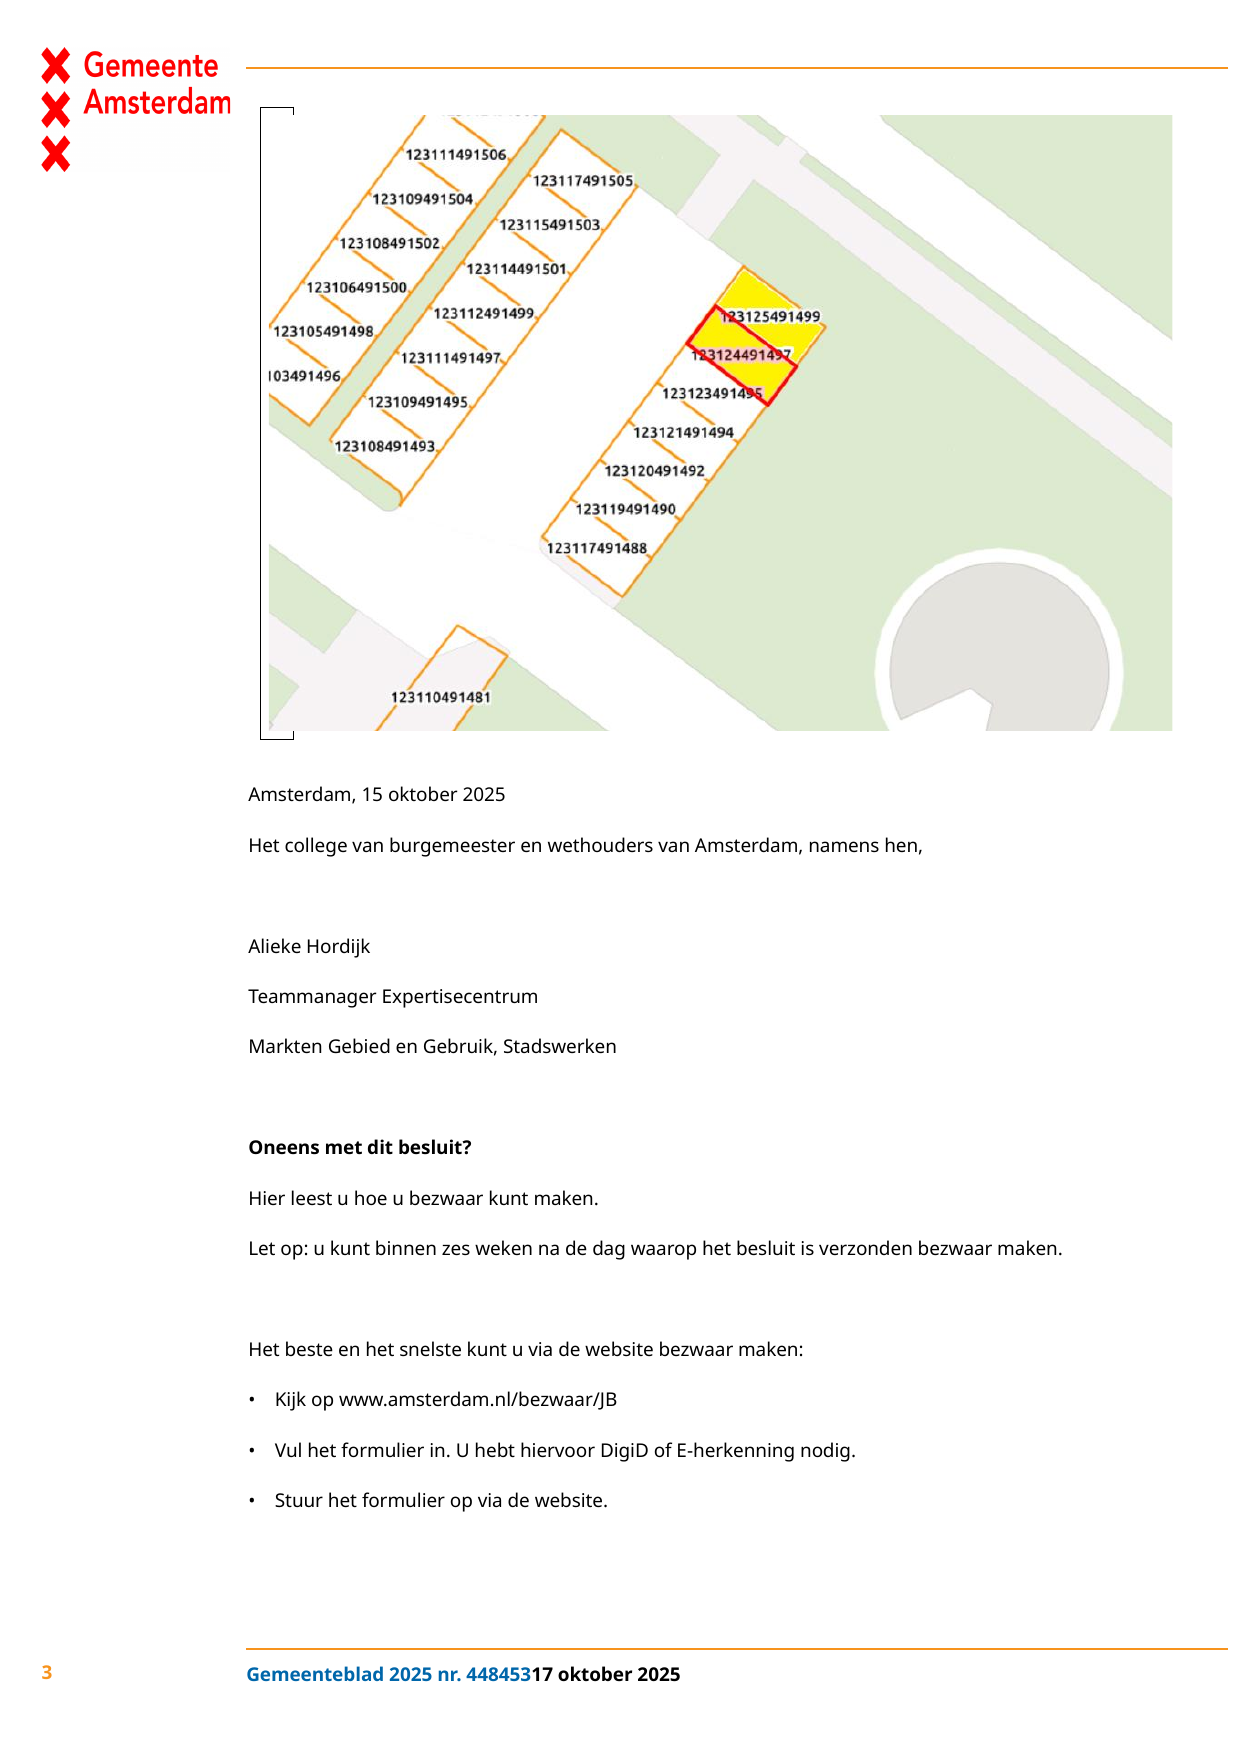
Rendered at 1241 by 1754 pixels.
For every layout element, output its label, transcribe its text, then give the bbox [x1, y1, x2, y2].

text • Vul het formulier in. U hebt hiervoor DigiD of E-herkenning nodig. [248, 1437, 1152, 1463]
picture [41, 47, 231, 172]
text Het college van burgemeester en wethouders van Amsterdam, namens hen, [248, 832, 1152, 858]
text Oneens met dit besluit? [248, 1134, 1152, 1160]
text Let op: u kunt binnen zes weken na de dag waarop het besluit is verzonden bezwaar maken. [248, 1235, 1152, 1261]
text • Stuur het formulier op via de website. [248, 1487, 1152, 1513]
text • Kijk op www.amsterdam.nl/bezwaar/JB [248, 1387, 1152, 1412]
text Hier leest u hoe u bezwaar kunt maken. [248, 1185, 1152, 1211]
text Teammanager Expertisecentrum [248, 983, 1152, 1009]
text Amsterdam, 15 oktober 2025 [248, 782, 1152, 807]
text Alieke Hordijk [248, 933, 1152, 959]
text Het beste en het snelste kunt u via de website bezwaar maken: [248, 1336, 1152, 1362]
text Markten Gebied en Gebruik, Stadswerken [248, 1034, 1152, 1059]
picture [268, 115, 1173, 731]
